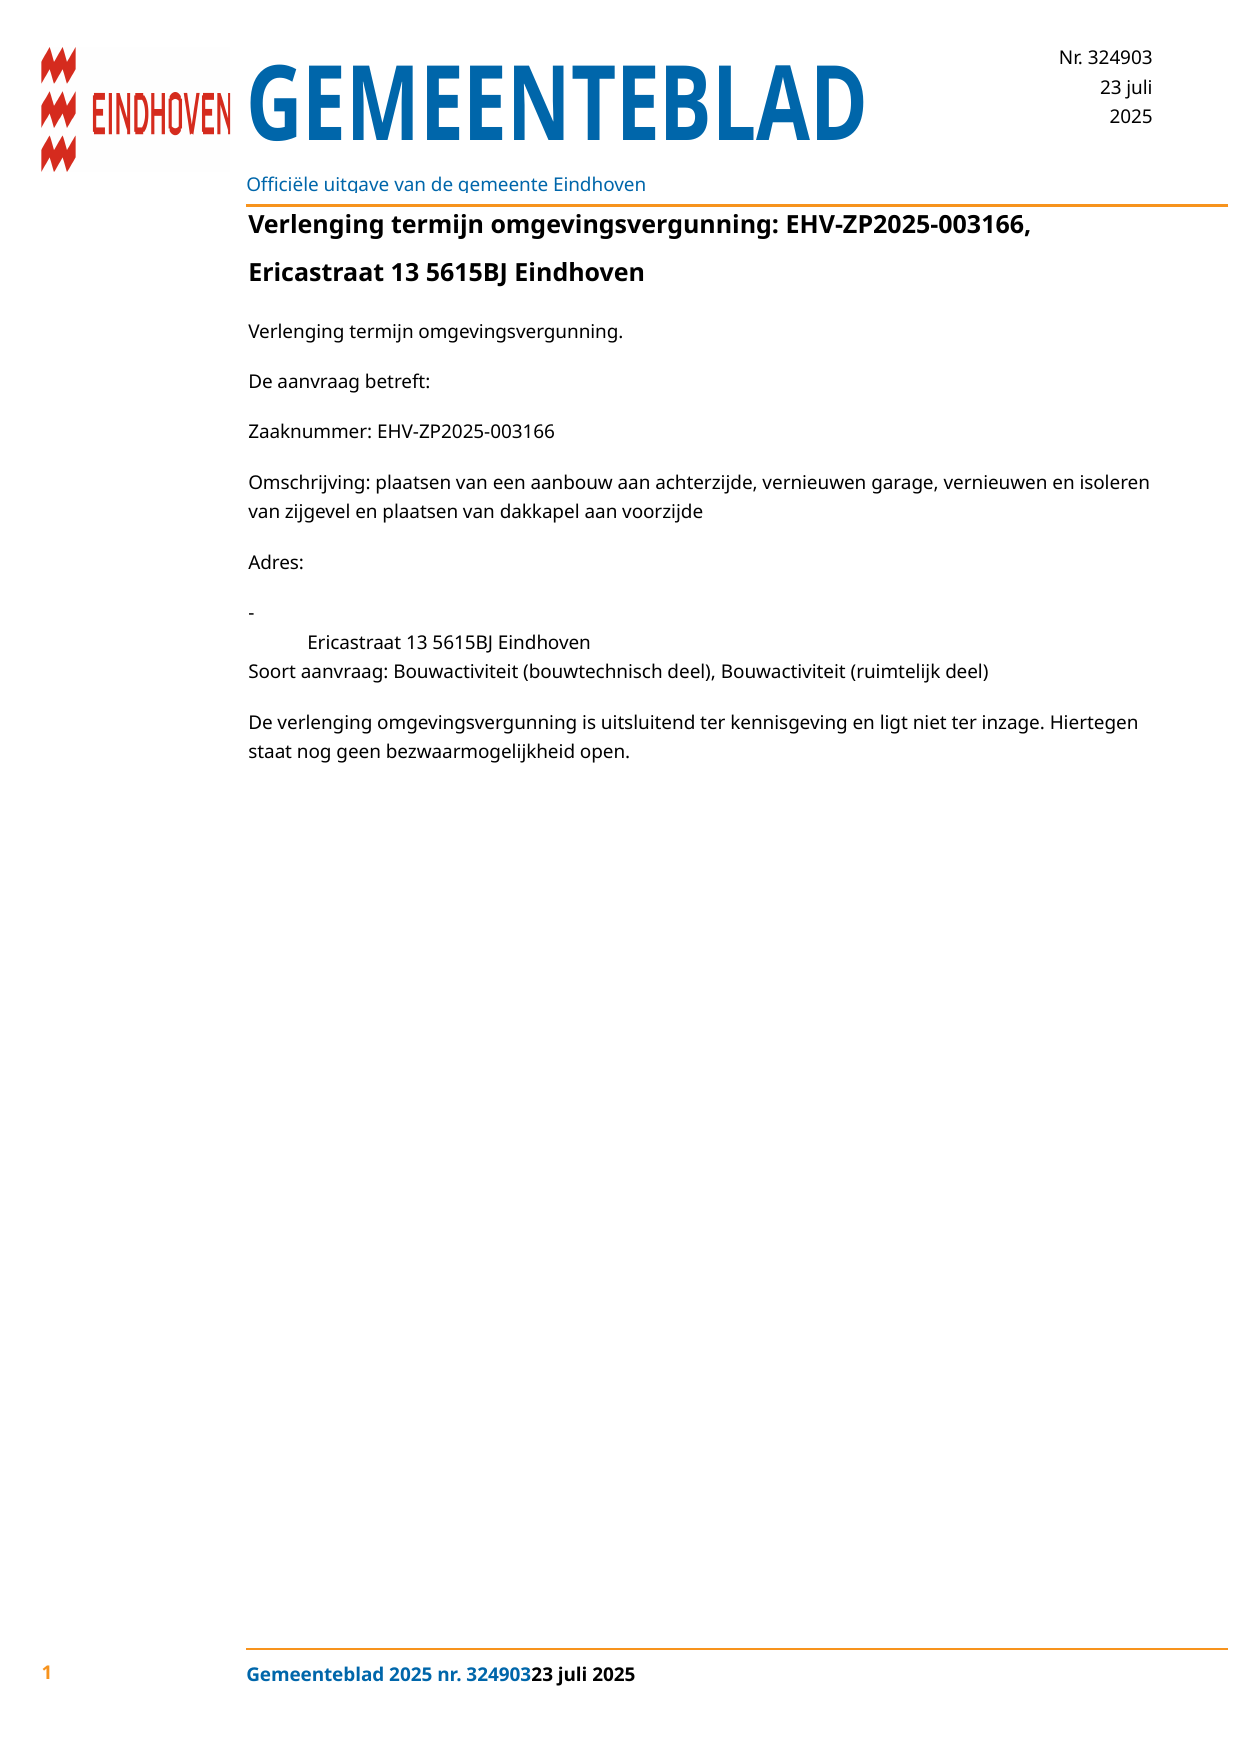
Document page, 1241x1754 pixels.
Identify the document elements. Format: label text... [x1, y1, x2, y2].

text Soort aanvraag: Bouwactiviteit (bouwtechnisch deel), Bouwactiviteit (ruimtelijk deel) [248, 659, 1152, 684]
text Omschrijving: plaatsen van een aanbouw aan achterzijde, vernieuwen garage, vernieuwen en isoleren van zijgevel en plaatsen van dakkapel aan voorzijde [248, 469, 1152, 524]
text Zaaknummer: EHV-ZP2025-003166 [248, 419, 1152, 444]
text Verlenging termijn omgevingsvergunning: EHV-ZP2025-003166, Ericastraat 13 5615BJ Eindhoven [248, 207, 1152, 288]
text De verlenging omgevingsvergunning is uitsluitend ter kennisgeving en ligt niet ter inzage. Hiertegen staat nog geen bezwaarmogelijkheid open. [248, 709, 1152, 764]
text Adres: [248, 549, 1152, 575]
list Ericastraat 13 5615BJ Eindhoven [248, 629, 1152, 655]
text Verlenging termijn omgevingsvergunning. [248, 318, 1152, 344]
text De aanvraag betreft: [248, 368, 1152, 394]
picture [41, 47, 231, 172]
